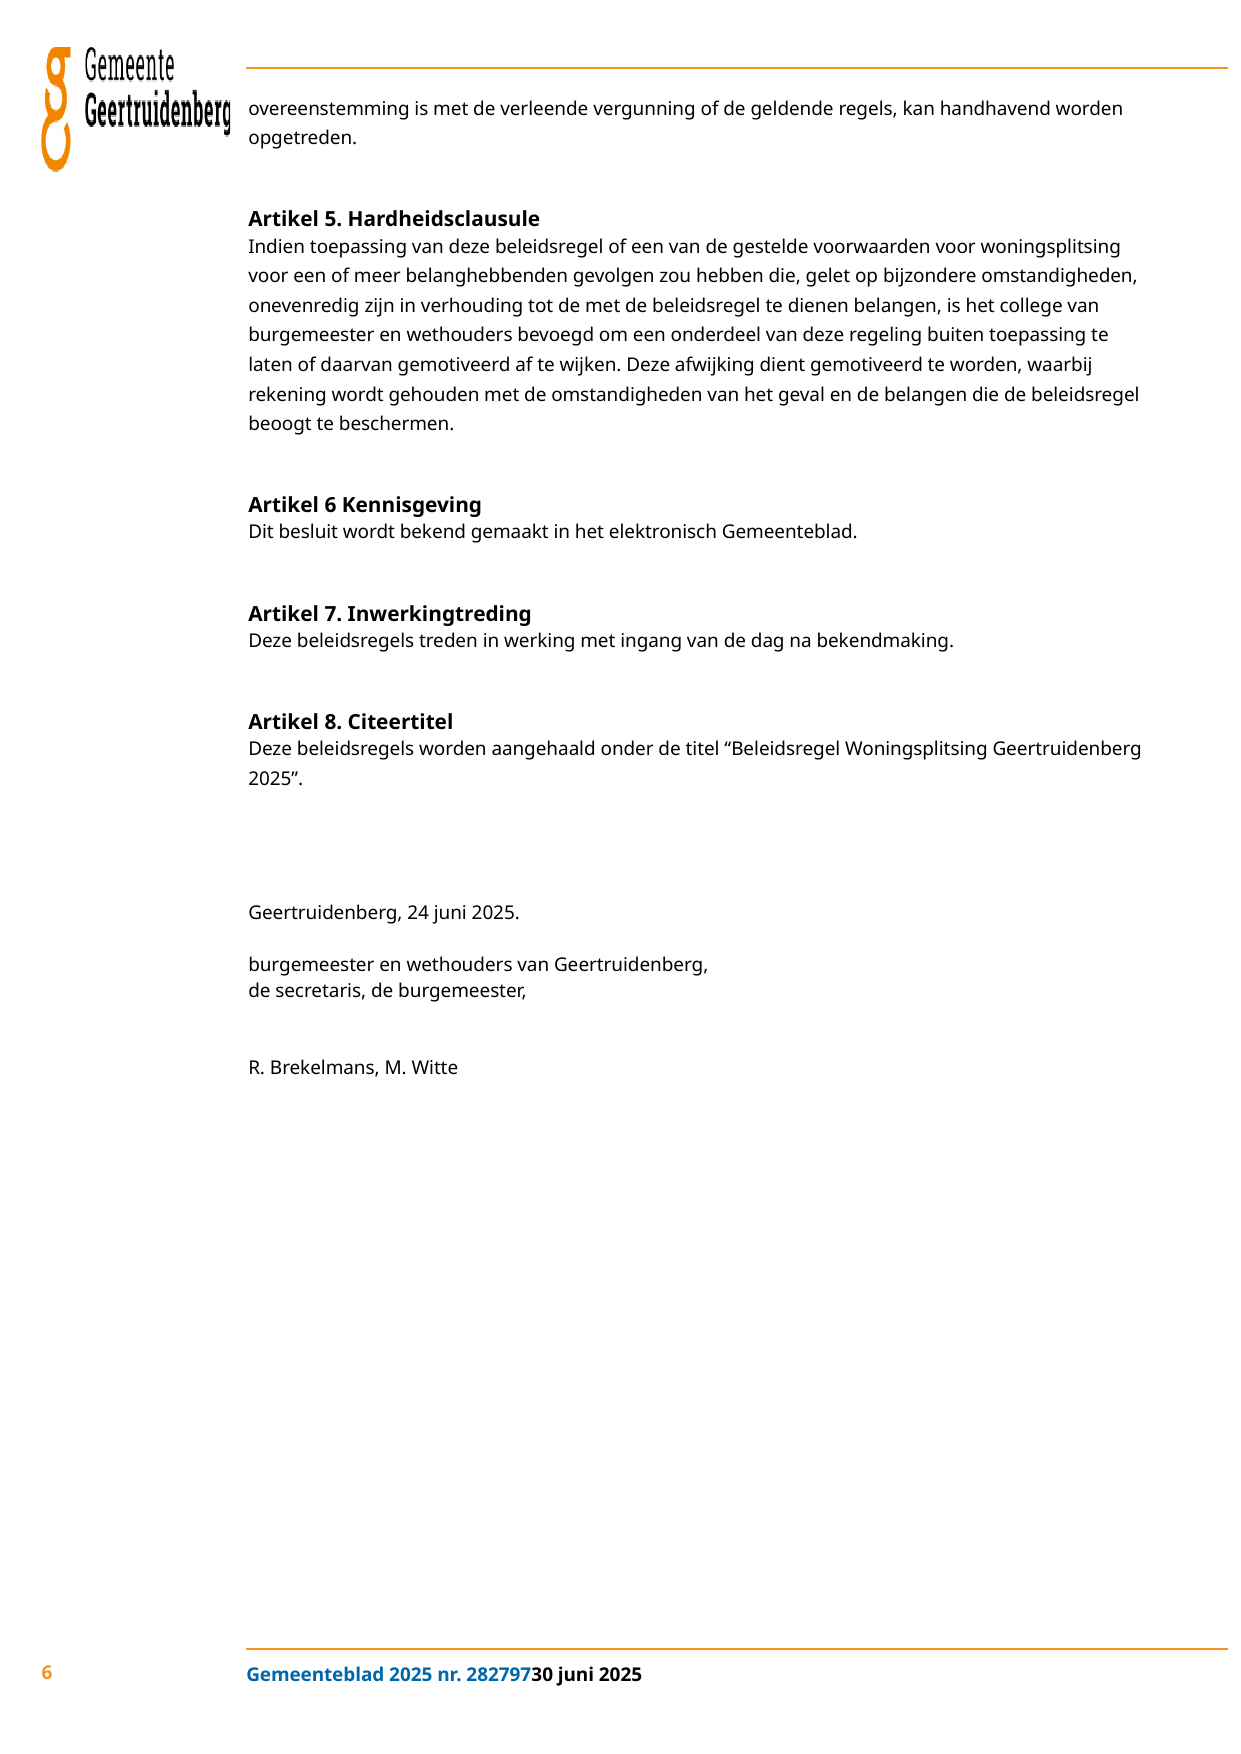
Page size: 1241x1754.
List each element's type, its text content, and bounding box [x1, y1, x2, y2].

text Artikel 6 Kennisgeving [248, 490, 1152, 519]
text Artikel 5. Hardheidsclausule [248, 204, 1152, 233]
text Artikel 7. Inwerkingtreding [248, 599, 1152, 627]
text Deze beleidsregels treden in werking met ingang van de dag na bekendmaking. [248, 627, 1152, 653]
text Geertruidenberg, 24 juni 2025. [248, 899, 1152, 925]
text Artikel 8. Citeertitel [248, 707, 1152, 736]
text Indien toepassing van deze beleidsregel of een van de gestelde voorwaarden voor woningsplitsing voor een of meer belanghebbenden gevolgen zou hebben die, gelet op bijzondere omstandigheden, onevenredig zijn in verhouding tot de met de beleidsregel te dienen belangen, is het college van burgemeester en wethouders bevoegd om een onderdeel van deze regeling buiten toepassing te laten of daarvan gemotiveerd af te wijken. Deze afwijking dient gemotiveerd te worden, waarbij rekening wordt gehouden met de omstandigheden van het geval en de belangen die de beleidsregel beoogt te beschermen. [248, 233, 1152, 436]
text Dit besluit wordt bekend gemaakt in het elektronisch Gemeenteblad. [248, 519, 1152, 544]
text Deze beleidsregels worden aangehaald onder de titel “Beleidsregel Woningsplitsing Geertruidenberg 2025”. [248, 736, 1152, 791]
text R. Brekelmans, M. Witte [248, 1054, 1152, 1080]
picture [41, 47, 231, 172]
text burgemeester en wethouders van Geertruidenberg, [248, 951, 1152, 977]
text overeenstemming is met de verleende vergunning of de geldende regels, kan handhavend worden opgetreden. [248, 95, 1152, 150]
text de secretaris, de burgemeester, [248, 977, 1152, 1002]
